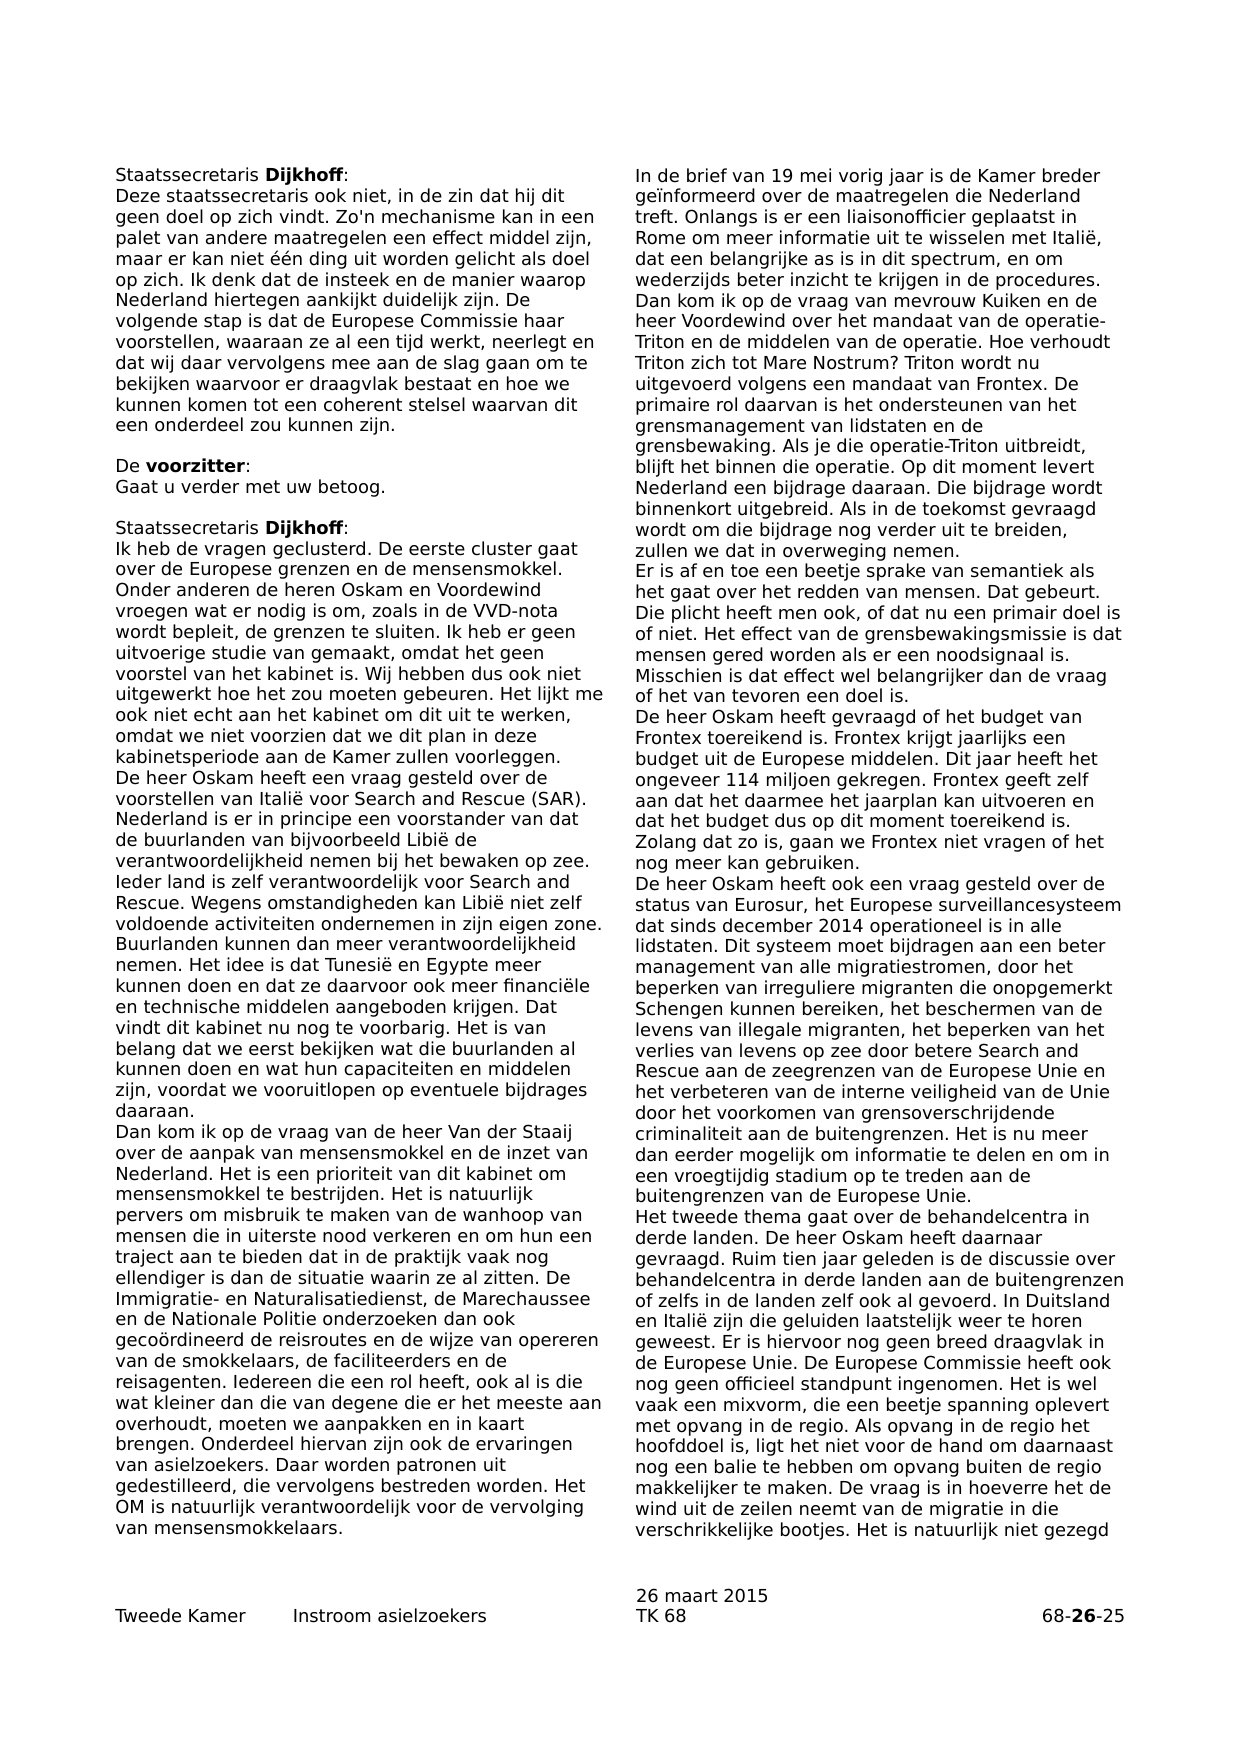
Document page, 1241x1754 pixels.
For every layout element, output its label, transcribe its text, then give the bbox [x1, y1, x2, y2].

text De heer Oskam heeft gevraagd of het budget van Frontex toereikend is. Frontex krijgt jaarlijks een budget uit de Europese middelen. Dit jaar heeft het ongeveer 114 miljoen gekregen. Frontex geeft zelf aan dat het daarmee het jaarplan kan uitvoeren en dat het budget dus op dit moment toereikend is. Zolang dat zo is, gaan we Frontex niet vragen of het nog meer kan gebruiken. [635, 707, 1125, 874]
text De heer Oskam heeft een vraag gesteld over de voorstellen van Italië voor Search and Rescue (SAR). Nederland is er in principe een voorstander van dat de buurlanden van bijvoorbeeld Libië de verantwoordelijkheid nemen bij het bewaken op zee. Ieder land is zelf verantwoordelijk voor Search and Rescue. Wegens omstandigheden kan Libië niet zelf voldoende activiteiten ondernemen in zijn eigen zone. Buurlanden kunnen dan meer verantwoordelijkheid nemen. Het idee is dat Tunesië en Egypte meer kunnen doen en dat ze daarvoor ook meer financiële en technische middelen aangeboden krijgen. Dat vindt dit kabinet nu nog te voorbarig. Het is van belang dat we eerst bekijken wat die buurlanden al kunnen doen en wat hun capaciteiten en middelen zijn, voordat we vooruitlopen op eventuele bijdrages daaraan. [115, 767, 605, 1122]
text Staatssecretaris Dijkhoff: [115, 518, 605, 538]
text De heer Oskam heeft ook een vraag gesteld over de status van Eurosur, het Europese surveillancesysteem dat sinds december 2014 operationeel is in alle lidstaten. Dit systeem moet bijdragen aan een beter management van alle migratiestromen, door het beperken van irreguliere migranten die onopgemerkt Schengen kunnen bereiken, het beschermen van de levens van illegale migranten, het beperken van het verlies van levens op zee door betere Search and Rescue aan de zeegrenzen van de Europese Unie en het verbeteren van de interne veiligheid van de Unie door het voorkomen van grensoverschrijdende criminaliteit aan de buitengrenzen. Het is nu meer dan eerder mogelijk om informatie te delen en om in een vroegtijdig stadium op te treden aan de buitengrenzen van de Europese Unie. [635, 874, 1125, 1207]
text Het tweede thema gaat over de behandelcentra in derde landen. De heer Oskam heeft daarnaar gevraagd. Ruim tien jaar geleden is de discussie over behandelcentra in derde landen aan de buitengrenzen of zelfs in de landen zelf ook al gevoerd. In Duitsland en Italië zijn die geluiden laatstelijk weer te horen geweest. Er is hiervoor nog geen breed draagvlak in de Europese Unie. De Europese Commissie heeft ook nog geen officieel standpunt ingenomen. Het is wel vaak een mixvorm, die een beetje spanning oplevert met opvang in de regio. Als opvang in de regio het hoofddoel is, ligt het niet voor de hand om daarnaast nog een balie te hebben om opvang buiten de regio makkelijker te maken. De vraag is in hoeverre het de wind uit de zeilen neemt van de migratie in die verschrikkelijke bootjes. Het is natuurlijk niet gezegd [635, 1207, 1125, 1540]
text Gaat u verder met uw betoog. [115, 477, 605, 498]
text In de brief van 19 mei vorig jaar is de Kamer breder geïnformeerd over de maatregelen die Nederland treft. Onlangs is er een liaisonofficier geplaatst in Rome om meer informatie uit te wisselen met Italië, dat een belangrijke as is in dit spectrum, en om wederzijds beter inzicht te krijgen in de procedures. [635, 165, 1125, 290]
text Deze staatssecretaris ook niet, in de zin dat hij dit geen doel op zich vindt. Zo'n mechanisme kan in een palet van andere maatregelen een effect middel zijn, maar er kan niet één ding uit worden gelicht als doel op zich. Ik denk dat de insteek en de manier waarop Nederland hiertegen aankijkt duidelijk zijn. De volgende stap is dat de Europese Commissie haar voorstellen, waaraan ze al een tijd werkt, neerlegt en dat wij daar vervolgens mee aan de slag gaan om te bekijken waarvoor er draagvlak bestaat en hoe we kunnen komen tot een coherent stelsel waarvan dit een onderdeel zou kunnen zijn. [115, 186, 605, 436]
text Ik heb de vragen geclusterd. De eerste cluster gaat over de Europese grenzen en de mensensmokkel. Onder anderen de heren Oskam en Voordewind vroegen wat er nodig is om, zoals in de VVD-nota wordt bepleit, de grenzen te sluiten. Ik heb er geen uitvoerige studie van gemaakt, omdat het geen voorstel van het kabinet is. Wij hebben dus ook niet uitgewerkt hoe het zou moeten gebeuren. Het lijkt me ook niet echt aan het kabinet om dit uit te werken, omdat we niet voorzien dat we dit plan in deze kabinetsperiode aan de Kamer zullen voorleggen. [115, 538, 605, 767]
text De voorzitter: [115, 456, 605, 477]
text Dan kom ik op de vraag van mevrouw Kuiken en de heer Voordewind over het mandaat van de operatie-Triton en de middelen van de operatie. Hoe verhoudt Triton zich tot Mare Nostrum? Triton wordt nu uitgevoerd volgens een mandaat van Frontex. De primaire rol daarvan is het ondersteunen van het grensmanagement van lidstaten en de grensbewaking. Als je die operatie-Triton uitbreidt, blijft het binnen die operatie. Op dit moment levert Nederland een bijdrage daaraan. Die bijdrage wordt binnenkort uitgebreid. Als in de toekomst gevraagd wordt om die bijdrage nog verder uit te breiden, zullen we dat in overweging nemen. [635, 290, 1125, 561]
text Dan kom ik op de vraag van de heer Van der Staaij over de aanpak van mensensmokkel en de inzet van Nederland. Het is een prioriteit van dit kabinet om mensensmokkel te bestrijden. Het is natuurlijk pervers om misbruik te maken van de wanhoop van mensen die in uiterste nood verkeren en om hun een traject aan te bieden dat in de praktijk vaak nog ellendiger is dan de situatie waarin ze al zitten. De Immigratie- en Naturalisatiedienst, de Marechaussee en de Nationale Politie onderzoeken dan ook gecoördineerd de reisroutes en de wijze van opereren van de smokkelaars, de faciliteerders en de reisagenten. Iedereen die een rol heeft, ook al is die wat kleiner dan die van degene die er het meeste aan overhoudt, moeten we aanpakken en in kaart brengen. Onderdeel hiervan zijn ook de ervaringen van asielzoekers. Daar worden patronen uit gedestilleerd, die vervolgens bestreden worden. Het OM is natuurlijk verantwoordelijk voor de vervolging van mensensmokkelaars. [115, 1122, 605, 1538]
text Er is af en toe een beetje sprake van semantiek als het gaat over het redden van mensen. Dat gebeurt. Die plicht heeft men ook, of dat nu een primair doel is of niet. Het effect van de grensbewakingsmissie is dat mensen gered worden als er een noodsignaal is. Misschien is dat effect wel belangrijker dan de vraag of het van tevoren een doel is. [635, 561, 1125, 707]
text Staatssecretaris Dijkhoff: [115, 165, 605, 186]
